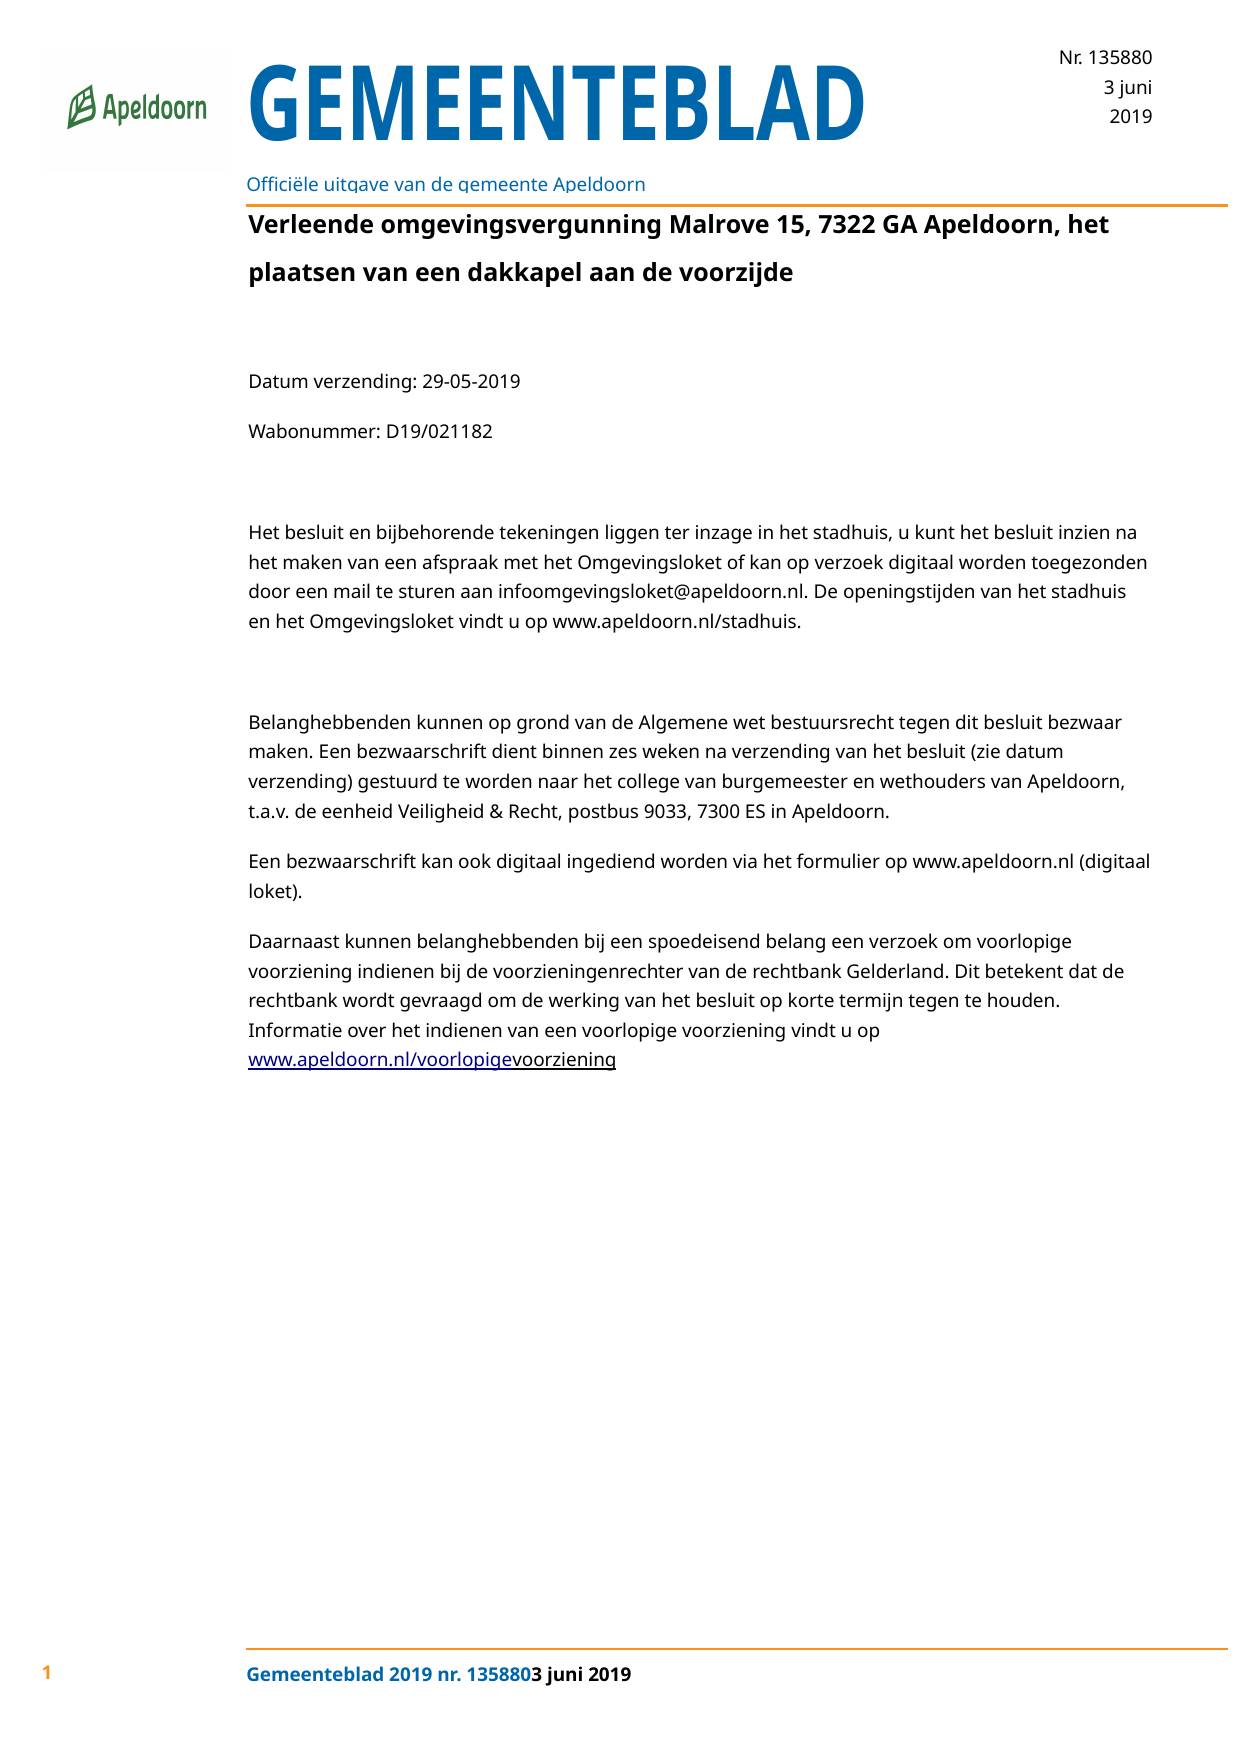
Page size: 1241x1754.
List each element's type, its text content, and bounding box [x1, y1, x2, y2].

text Het besluit en bijbehorende tekeningen liggen ter inzage in het stadhuis, u kunt het besluit inzien na het maken van een afspraak met het Omgevingsloket of kan op verzoek digitaal worden toegezonden door een mail te sturen aan infoomgevingsloket@apeldoorn.nl. De openingstijden van het stadhuis en het Omgevingsloket vindt u op www.apeldoorn.nl/stadhuis. [248, 519, 1152, 634]
text Datum verzending: 29-05-2019 [248, 368, 1152, 394]
picture [41, 47, 231, 172]
text Een bezwaarschrift kan ook digitaal ingediend worden via het formulier op www.apeldoorn.nl (digitaal loket). [248, 848, 1152, 904]
text Wabonummer: D19/021182 [248, 419, 1152, 444]
text Belanghebbenden kunnen op grond van de Algemene wet bestuursrecht tegen dit besluit bezwaar maken. Een bezwaarschrift dient binnen zes weken na verzending van het besluit (zie datum verzending) gestuurd te worden naar het college van burgemeester en wethouders van Apeldoorn, t.a.v. de eenheid Veiligheid & Recht, postbus 9033, 7300 ES in Apeldoorn. [248, 709, 1152, 824]
text Daarnaast kunnen belanghebbenden bij een spoedeisend belang een verzoek om voorlopige voorziening indienen bij de voorzieningenrechter van de rechtbank Gelderland. Dit betekent dat de rechtbank wordt gevraagd om de werking van het besluit op korte termijn tegen te houden. Informatie over het indienen van een voorlopige voorziening vindt u op www.apeldoorn.nl/voorlopigevoorziening [248, 928, 1152, 1072]
text Verleende omgevingsvergunning Malrove 15, 7322 GA Apeldoorn, het plaatsen van een dakkapel aan de voorzijde [248, 207, 1152, 288]
